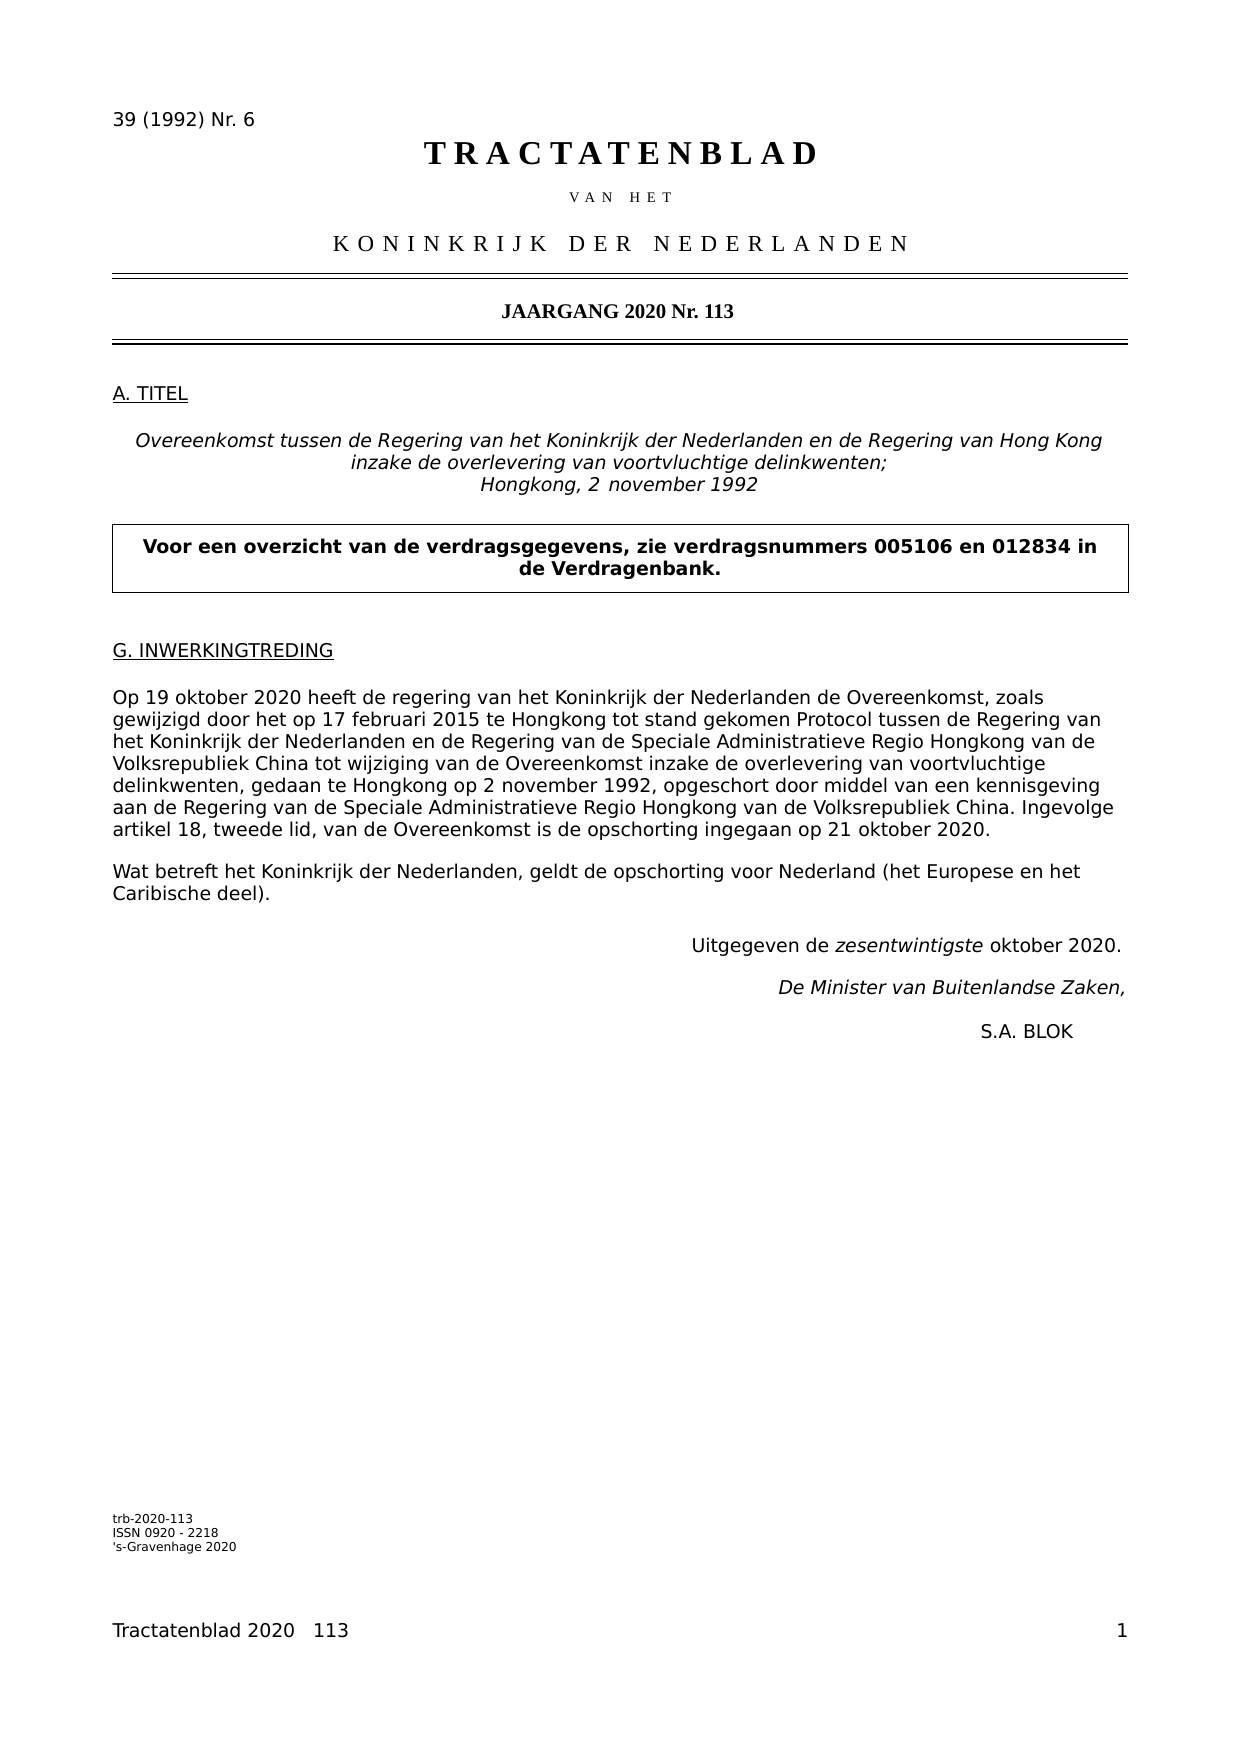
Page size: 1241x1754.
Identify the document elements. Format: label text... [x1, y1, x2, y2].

text Wat betreft het Koninkrijk der Nederlanden, geldt de opschorting voor Nederland (het Europese en het Caribische deel). [112, 861, 1128, 905]
text 's-Gravenhage 2020 [112, 1540, 346, 1554]
text Overeenkomst tussen de Regering van het Koninkrijk der Nederlanden en de Regering van Hong Kong inzake de overlevering van voortvluchtige delinkwenten; [112, 430, 1128, 474]
text Uitgegeven de zesentwintigste oktober 2020. [112, 935, 1128, 957]
text Hongkong, 2 november 1992 [112, 474, 1128, 496]
text KONINKRIJK DER NEDERLANDEN [112, 229, 1128, 256]
subtitle A. TITEL [112, 383, 1128, 405]
text 39 (1992) Nr. 6 [112, 109, 1128, 131]
subtitle G. INWERKINGTREDING [112, 640, 1128, 662]
text VAN HET [112, 189, 1128, 206]
text Op 19 oktober 2020 heeft de regering van het Koninkrijk der Nederlanden de Overeenkomst, zoals gewijzigd door het op 17 februari 2015 te Hongkong tot stand gekomen Protocol tussen de Regering van het Koninkrijk der Nederlanden en de Regering van de Speciale Administratieve Regio Hongkong van de Volksrepubliek China tot wijziging van de Overeenkomst inzake de overlevering van voortvluchtige delinkwenten, gedaan te Hongkong op 2 november 1992, opgeschort door middel van een kennisgeving aan de Regering van de Speciale Administratieve Regio Hongkong van de Volksrepubliek China. Ingevolge artikel 18, tweede lid, van de Overeenkomst is de opschorting ingegaan op 21 oktober 2020. [112, 687, 1128, 841]
text JAARGANG 2020 Nr. 113 [112, 299, 1128, 323]
text trb-2020-113 [112, 1512, 346, 1526]
text ISSN 0920 - 2218 [112, 1526, 346, 1540]
text TRACTATENBLAD [112, 133, 1128, 172]
text De Minister van Buitenlandse Zaken, S.A. BLOK [112, 977, 1128, 1043]
